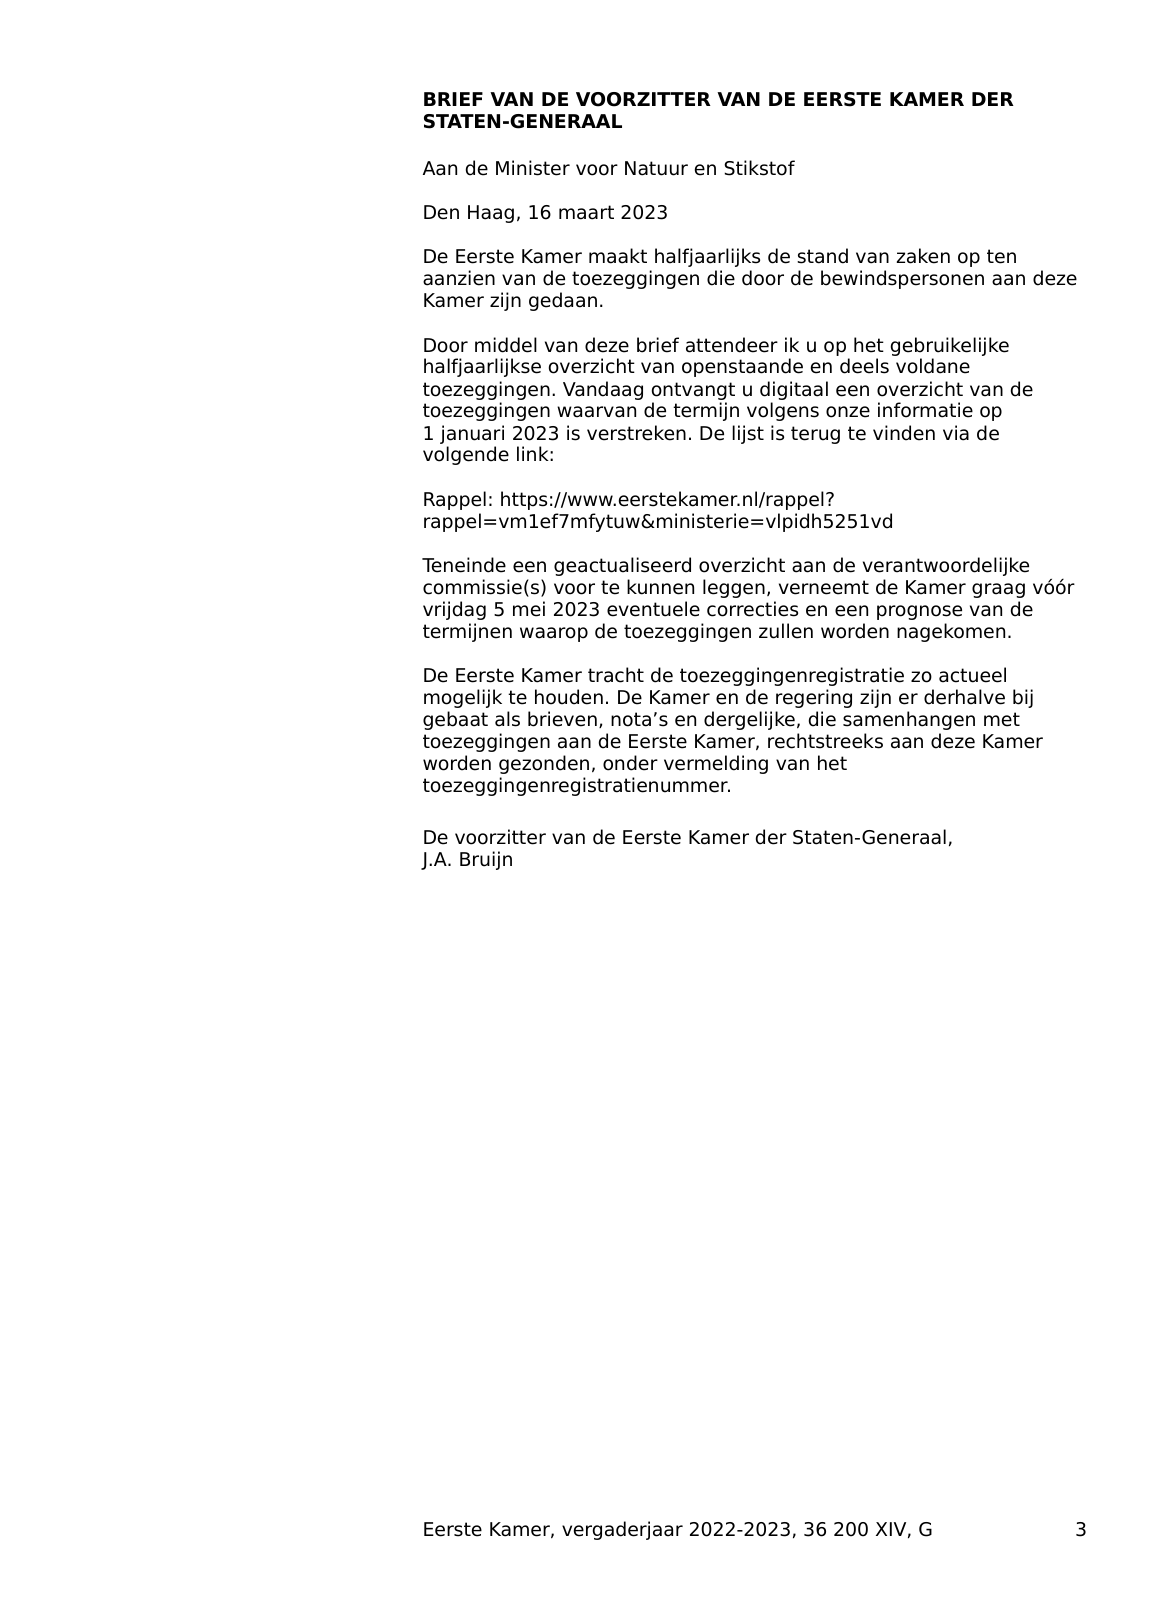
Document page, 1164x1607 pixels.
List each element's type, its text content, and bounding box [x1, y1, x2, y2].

text Den Haag, 16 maart 2023 [422, 202, 1087, 224]
subtitle BRIEF VAN DE VOORZITTER VAN DE EERSTE KAMER DER STATEN-GENERAAL [422, 89, 1087, 133]
text Teneinde een geactualiseerd overzicht aan de verantwoordelijke commissie(s) voor te kunnen leggen, verneemt de Kamer graag vóór vrijdag 5 mei 2023 eventuele correcties en een prognose van de termijnen waarop de toezeggingen zullen worden nagekomen. [422, 555, 1087, 643]
text Aan de Minister voor Natuur en Stikstof [422, 158, 1087, 180]
text Door middel van deze brief attendeer ik u op het gebruikelijke halfjaarlijkse overzicht van openstaande en deels voldane toezeggingen. Vandaag ontvangt u digitaal een overzicht van de toezeggingen waarvan de termijn volgens onze informatie op 1 januari 2023 is verstreken. De lijst is terug te vinden via de volgende link: [422, 334, 1087, 466]
text De voorzitter van de Eerste Kamer der Staten-Generaal, J.A. Bruijn [422, 827, 1087, 871]
text De Eerste Kamer maakt halfjaarlijks de stand van zaken op ten aanzien van de toezeggingen die door de bewindspersonen aan deze Kamer zijn gedaan. [422, 246, 1087, 312]
text De Eerste Kamer tracht de toezeggingenregistratie zo actueel mogelijk te houden. De Kamer en de regering zijn er derhalve bij gebaat als brieven, nota’s en dergelijke, die samenhangen met toezeggingen aan de Eerste Kamer, rechtstreeks aan deze Kamer worden gezonden, onder vermelding van het toezeggingenregistratienummer. [422, 665, 1087, 797]
text Rappel: https://www.eerstekamer.nl/rappel?rappel=vm1ef7mfytuw&ministerie=vlpidh5251vd [422, 488, 1087, 532]
